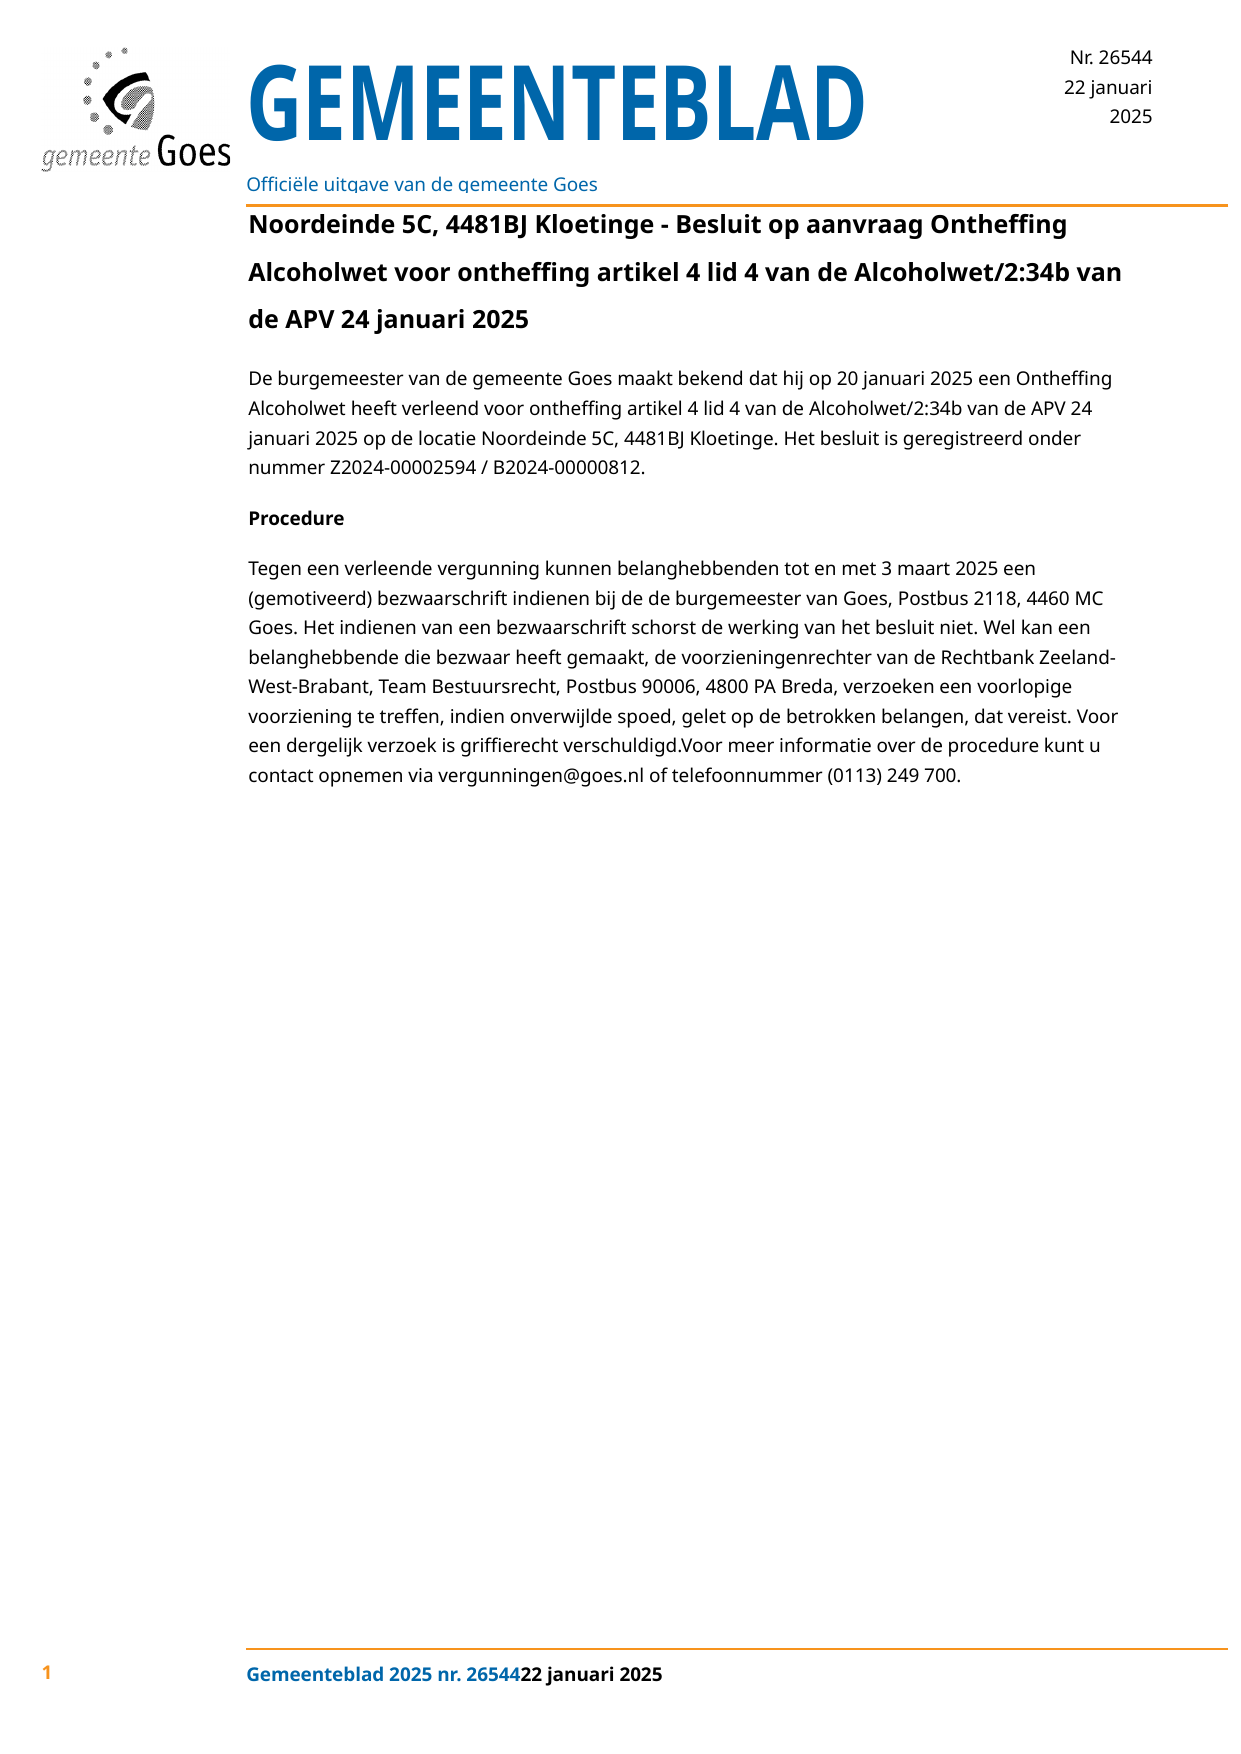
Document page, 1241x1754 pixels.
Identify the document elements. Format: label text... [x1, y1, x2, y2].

text Procedure [248, 505, 1152, 530]
text De burgemeester van de gemeente Goes maakt bekend dat hij op 20 januari 2025 een Ontheffing Alcoholwet heeft verleend voor ontheffing artikel 4 lid 4 van de Alcoholwet/2:34b van de APV 24 januari 2025 op de locatie Noordeinde 5C, 4481BJ Kloetinge. Het besluit is geregistreerd onder nummer Z2024-00002594 / B2024-00000812. [248, 366, 1152, 480]
text Tegen een verleende vergunning kunnen belanghebbenden tot en met 3 maart 2025 een (gemotiveerd) bezwaarschrift indienen bij de de burgemeester van Goes, Postbus 2118, 4460 MC Goes. Het indienen van een bezwaarschrift schorst de werking van het besluit niet. Wel kan een belanghebbende die bezwaar heeft gemaakt, de voorzieningenrechter van de Rechtbank Zeeland-West-Brabant, Team Bestuursrecht, Postbus 90006, 4800 PA Breda, verzoeken een voorlopige voorziening te treffen, indien onverwijlde spoed, gelet op de betrokken belangen, dat vereist. Voor een dergelijk verzoek is griffierecht verschuldigd.Voor meer informatie over de procedure kunt u contact opnemen via vergunningen@goes.nl of telefoonnummer (0113) 249 700. [248, 555, 1152, 788]
picture [41, 47, 231, 172]
text Noordeinde 5C, 4481BJ Kloetinge - Besluit op aanvraag Ontheffing Alcoholwet voor ontheffing artikel 4 lid 4 van de Alcoholwet/2:34b van de APV 24 januari 2025 [248, 207, 1152, 336]
